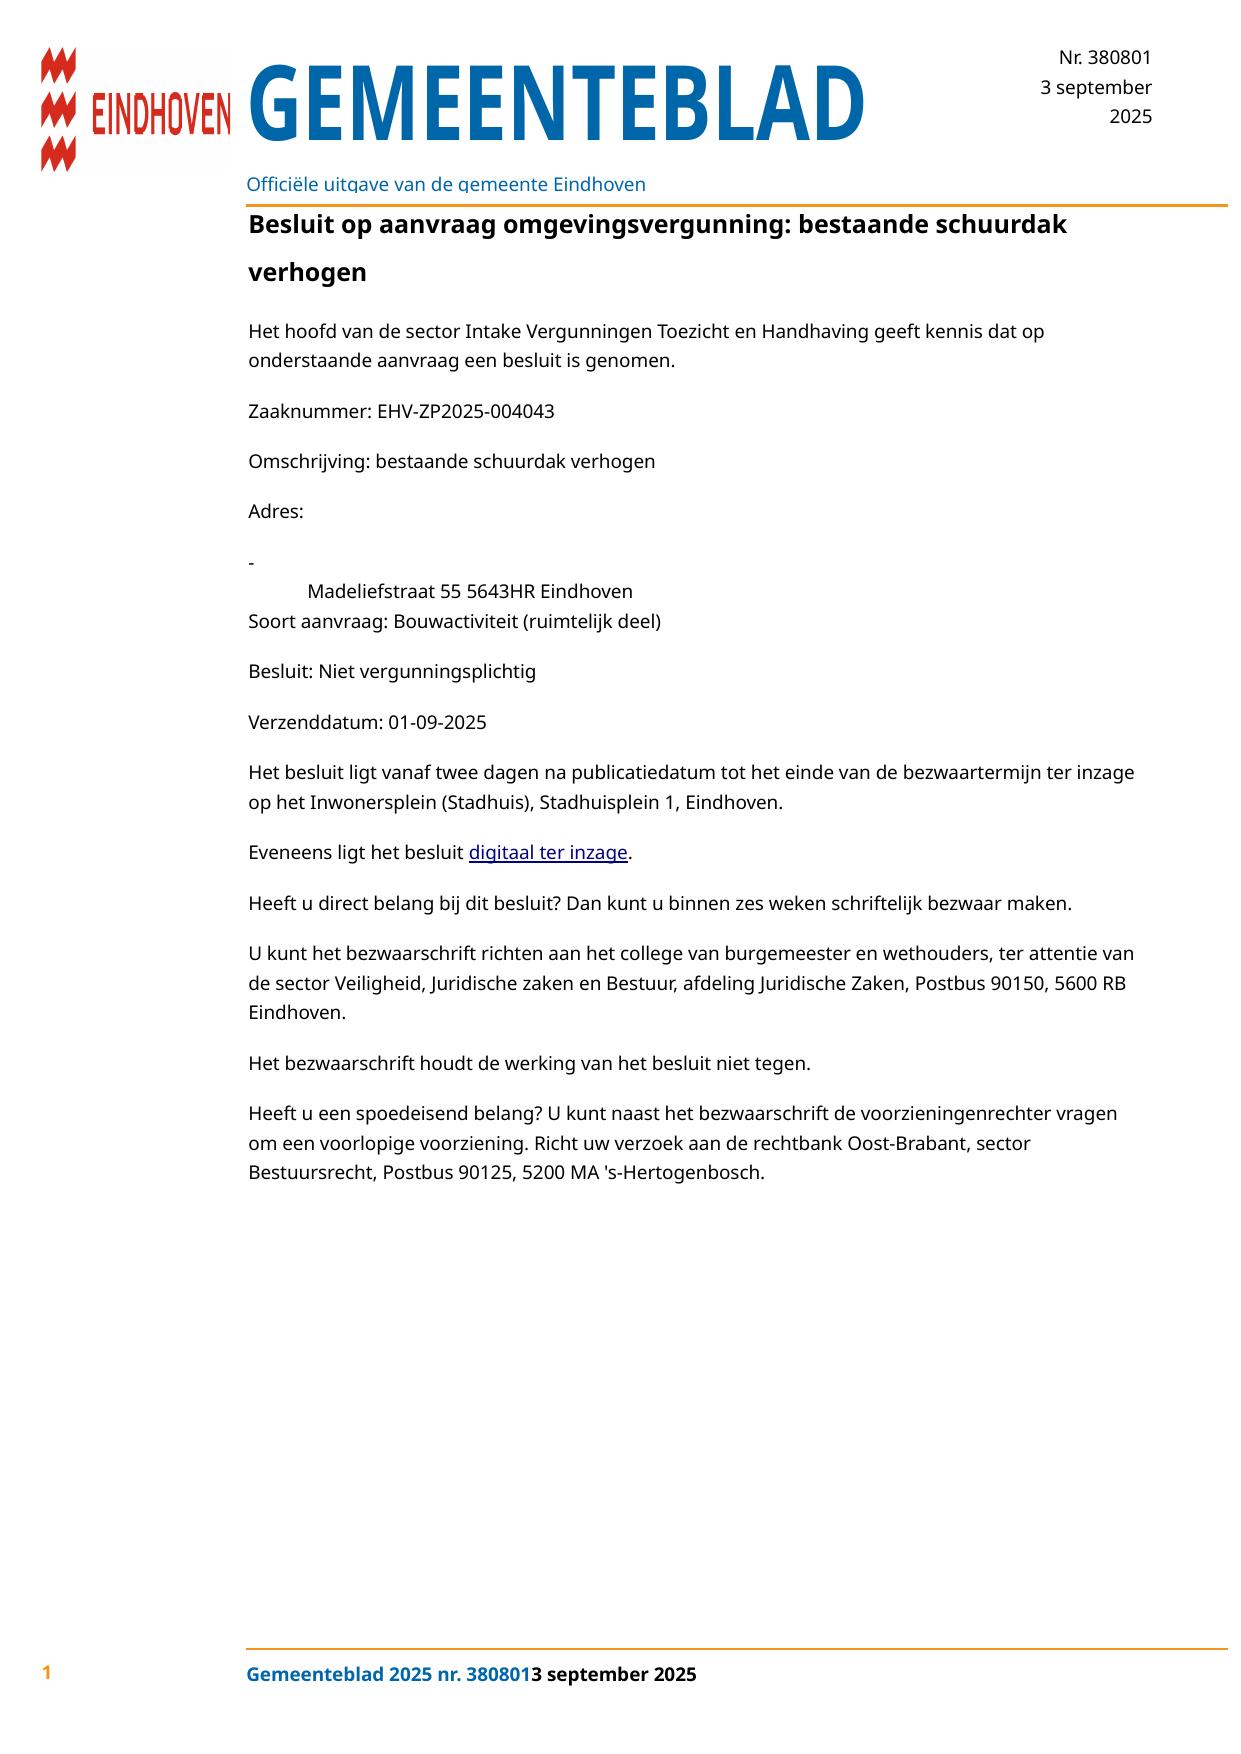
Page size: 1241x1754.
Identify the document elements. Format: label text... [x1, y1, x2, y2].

text Het bezwaarschrift houdt de werking van het besluit niet tegen. [248, 1050, 1152, 1076]
text Het hoofd van de sector Intake Vergunningen Toezicht en Handhaving geeft kennis dat op onderstaande aanvraag een besluit is genomen. [248, 318, 1152, 373]
text Verzenddatum: 01-09-2025 [248, 709, 1152, 735]
picture [41, 47, 231, 172]
list Madeliefstraat 55 5643HR Eindhoven [248, 579, 1152, 604]
text Heeft u direct belang bij dit besluit? Dan kunt u binnen zes weken schriftelijk bezwaar maken. [248, 890, 1152, 916]
text Het besluit ligt vanaf twee dagen na publicatiedatum tot het einde van de bezwaartermijn ter inzage op het Inwonersplein (Stadhuis), Stadhuisplein 1, Eindhoven. [248, 759, 1152, 815]
text Adres: [248, 499, 1152, 524]
text U kunt het bezwaarschrift richten aan het college van burgemeester en wethouders, ter attentie van de sector Veiligheid, Juridische zaken en Bestuur, afdeling Juridische Zaken, Postbus 90150, 5600 RB Eindhoven. [248, 940, 1152, 1025]
text Soort aanvraag: Bouwactiviteit (ruimtelijk deel) [248, 608, 1152, 634]
text Besluit op aanvraag omgevingsvergunning: bestaande schuurdak verhogen [248, 207, 1152, 288]
text Zaaknummer: EHV-ZP2025-004043 [248, 398, 1152, 424]
text Heeft u een spoedeisend belang? U kunt naast het bezwaarschrift de voorzieningenrechter vragen om een voorlopige voorziening. Richt uw verzoek aan de rechtbank Oost-Brabant, sector Bestuursrecht, Postbus 90125, 5200 MA 's-Hertogenbosch. [248, 1100, 1152, 1185]
text Eveneens ligt het besluit digitaal ter inzage. [248, 839, 1152, 865]
text Besluit: Niet vergunningsplichtig [248, 659, 1152, 684]
text Omschrijving: bestaande schuurdak verhogen [248, 448, 1152, 474]
